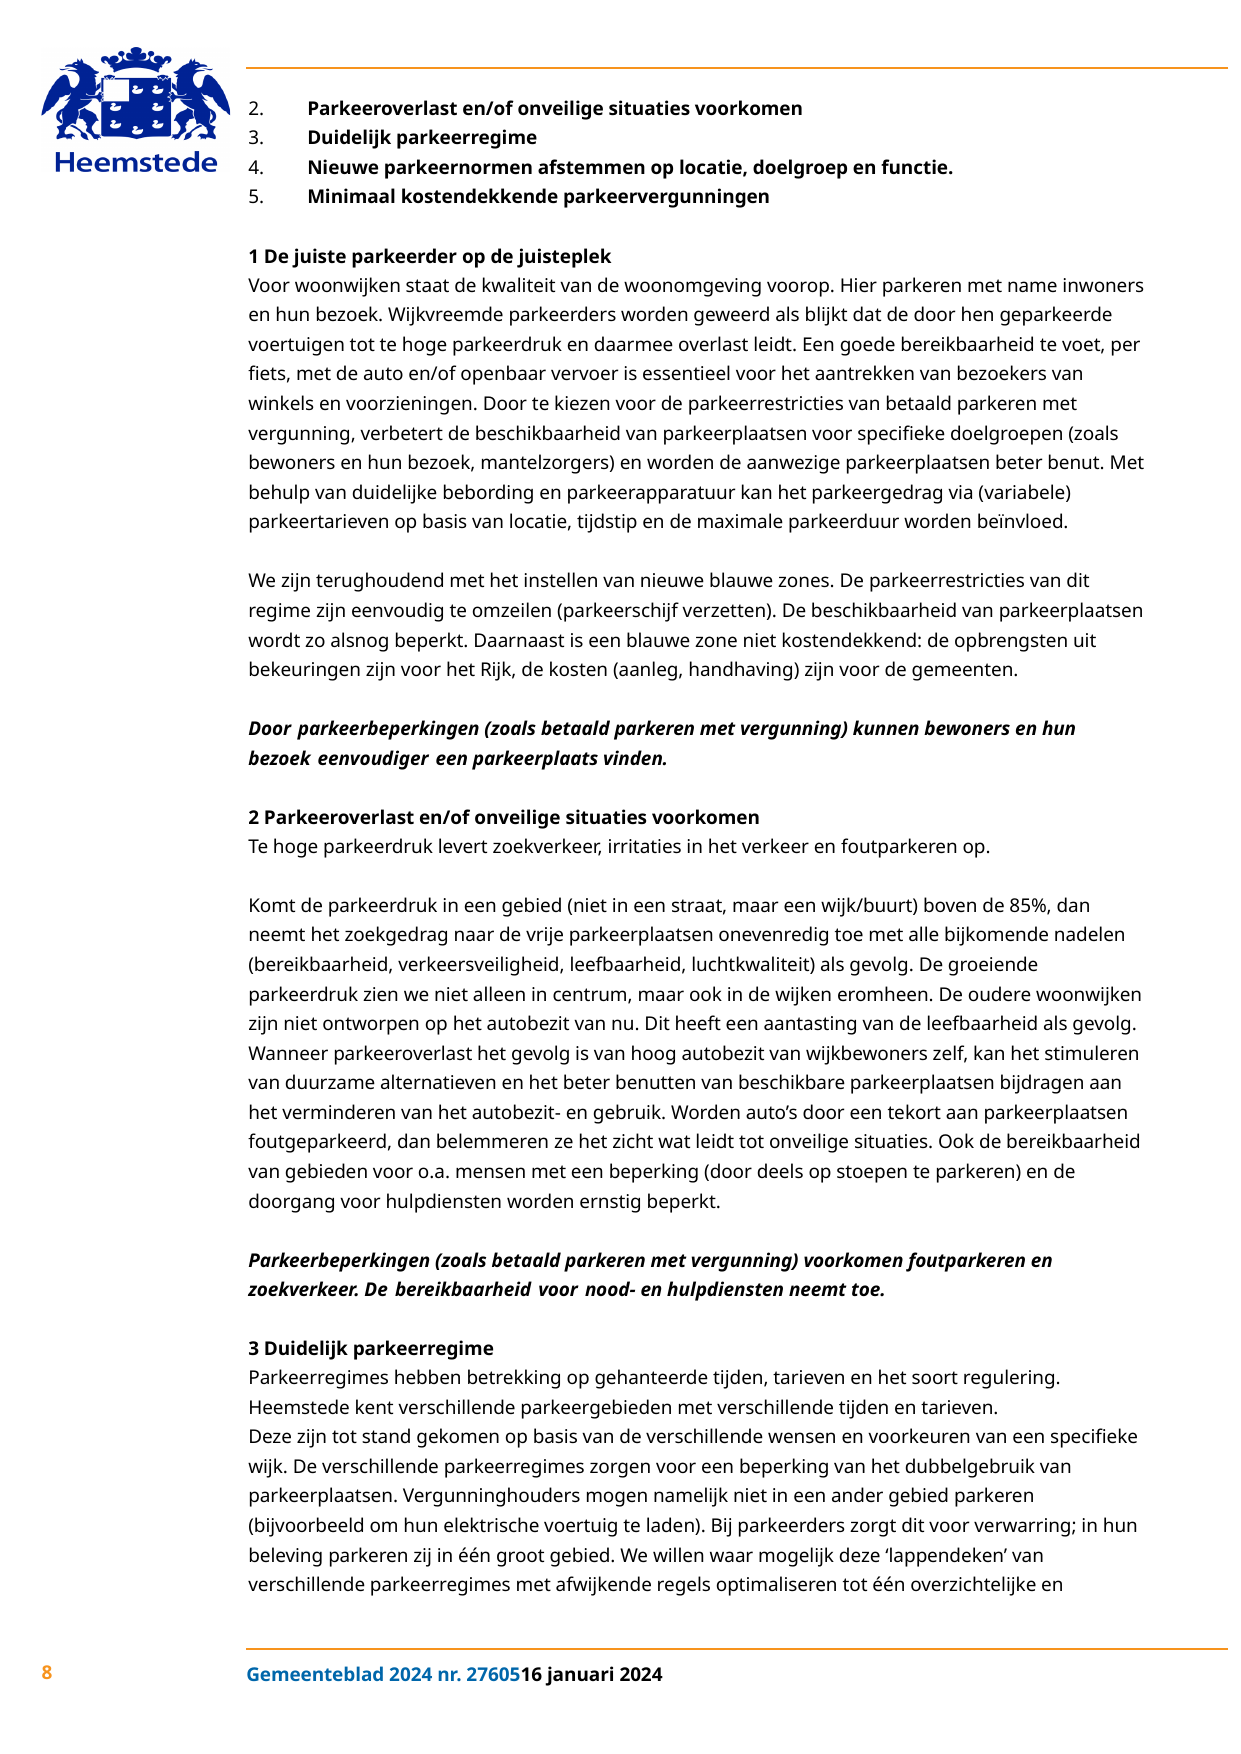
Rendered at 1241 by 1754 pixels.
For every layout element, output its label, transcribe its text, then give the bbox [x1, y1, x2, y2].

text Komt de parkeerdruk in een gebied (niet in een straat, maar een wijk/buurt) boven de 85%, dan neemt het zoekgedrag naar de vrije parkeerplaatsen onevenredig toe met alle bijkomende nadelen (bereikbaarheid, verkeersveiligheid, leefbaarheid, luchtkwaliteit) als gevolg. De groeiende parkeerdruk zien we niet alleen in centrum, maar ook in de wijken eromheen. De oudere woonwijken zijn niet ontworpen op het autobezit van nu. Dit heeft een aantasting van de leefbaarheid als gevolg. Wanneer parkeeroverlast het gevolg is van hoog autobezit van wijkbewoners zelf, kan het stimuleren van duurzame alternatieven en het beter benutten van beschikbare parkeerplaatsen bijdragen aan het verminderen van het autobezit- en gebruik. Worden auto’s door een tekort aan parkeerplaatsen foutgeparkeerd, dan belemmeren ze het zicht wat leidt tot onveilige situaties. Ook de bereikbaarheid van gebieden voor o.a. mensen met een beperking (door deels op stoepen te parkeren) en de doorgang voor hulpdiensten worden ernstig beperkt. [248, 892, 1152, 1213]
list Nieuwe parkeernormen afstemmen op locatie, doelgroep en functie. [248, 154, 1152, 180]
text Deze zijn tot stand gekomen op basis van de verschillende wensen en voorkeuren van een specifieke wijk. De verschillende parkeerregimes zorgen voor een beperking van het dubbelgebruik van parkeerplaatsen. Vergunninghouders mogen namelijk niet in een ander gebied parkeren (bijvoorbeeld om hun elektrische voertuig te laden). Bij parkeerders zorgt dit voor verwarring; in hun beleving parkeren zij in één groot gebied. We willen waar mogelijk deze ‘lappendeken’ van verschillende parkeerregimes met afwijkende regels optimaliseren tot één overzichtelijke en [248, 1423, 1152, 1597]
table_header 2 Parkeeroverlast en/of onveilige situaties voorkomen [248, 804, 1152, 829]
list Parkeeroverlast en/of onveilige situaties voorkomen [248, 95, 1152, 121]
table_header 1 De juiste parkeerder op de juisteplek [248, 243, 1152, 268]
list Minimaal kostendekkende parkeervergunningen [248, 183, 1152, 209]
table_header 3 Duidelijk parkeerregime [248, 1335, 1152, 1361]
picture [41, 47, 231, 172]
text Parkeerregimes hebben betrekking op gehanteerde tijden, tarieven en het soort regulering. Heemstede kent verschillende parkeergebieden met verschillende tijden en tarieven. [248, 1364, 1152, 1419]
text We zijn terughoudend met het instellen van nieuwe blauwe zones. De parkeerrestricties van dit regime zijn eenvoudig te omzeilen (parkeerschijf verzetten). De beschikbaarheid van parkeerplaatsen wordt zo alsnog beperkt. Daarnaast is een blauwe zone niet kostendekkend: de opbrengsten uit bekeuringen zijn voor het Rijk, de kosten (aanleg, handhaving) zijn voor de gemeenten. [248, 568, 1152, 682]
list Duidelijk parkeerregime [248, 124, 1152, 150]
text Voor woonwijken staat de kwaliteit van de woonomgeving voorop. Hier parkeren met name inwoners en hun bezoek. Wijkvreemde parkeerders worden geweerd als blijkt dat de door hen geparkeerde voertuigen tot te hoge parkeerdruk en daarmee overlast leidt. Een goede bereikbaarheid te voet, per fiets, met de auto en/of openbaar vervoer is essentieel voor het aantrekken van bezoekers van winkels en voorzieningen. Door te kiezen voor de parkeerrestricties van betaald parkeren met vergunning, verbetert de beschikbaarheid van parkeerplaatsen voor specifieke doelgroepen (zoals bewoners en hun bezoek, mantelzorgers) en worden de aanwezige parkeerplaatsen beter benut. Met behulp van duidelijke bebording en parkeerapparatuur kan het parkeergedrag via (variabele) parkeertarieven op basis van locatie, tijdstip en de maximale parkeerduur worden beïnvloed. [248, 272, 1152, 534]
table_header Door parkeerbeperkingen (zoals betaald parkeren met vergunning) kunnen bewoners en hun bezoek eenvoudiger een parkeerplaats vinden. [248, 716, 1152, 771]
table_header Parkeerbeperkingen (zoals betaald parkeren met vergunning) voorkomen foutparkeren en zoekverkeer. De bereikbaarheid voor nood- en hulpdiensten neemt toe. [248, 1247, 1152, 1302]
text Te hoge parkeerdruk levert zoekverkeer, irritaties in het verkeer en foutparkeren op. [248, 833, 1152, 858]
